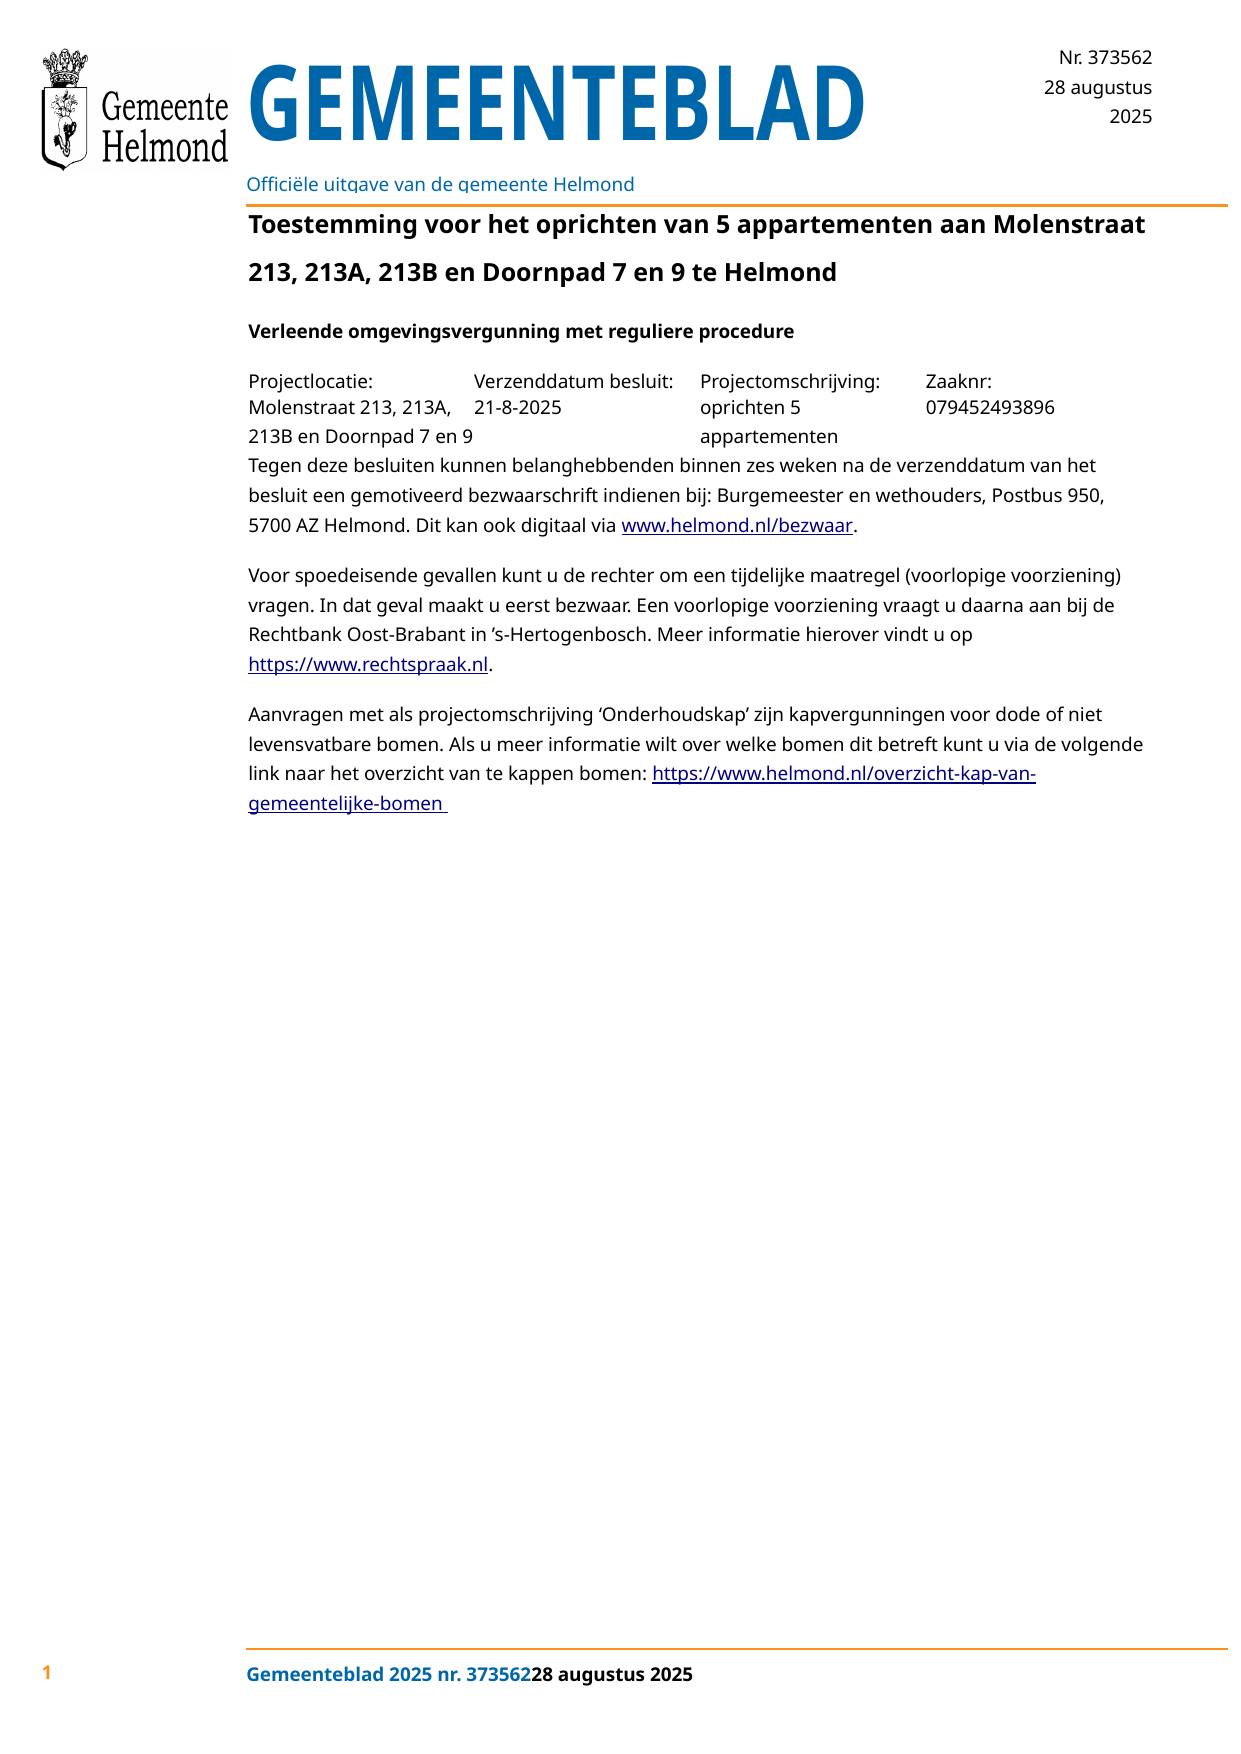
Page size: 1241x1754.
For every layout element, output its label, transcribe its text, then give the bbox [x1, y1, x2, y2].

text Verleende omgevingsvergunning met reguliere procedure [248, 318, 1152, 344]
text Tegen deze besluiten kunnen belanghebbenden binnen zes weken na de verzenddatum van het besluit een gemotiveerd bezwaarschrift indienen bij: Burgemeester en wethouders, Postbus 950, 5700 AZ Helmond. Dit kan ook digitaal via www.helmond.nl/bezwaar. [248, 453, 1152, 538]
text Voor spoedeisende gevallen kunt u de rechter om een tijdelijke maatregel (voorlopige voorziening) vragen. In dat geval maakt u eerst bezwaar. Een voorlopige voorziening vraagt u daarna aan bij de Rechtbank Oost-Brabant in ’s-Hertogenbosch. Meer informatie hierover vindt u op https://www.rechtspraak.nl. [248, 562, 1152, 677]
table_cell oprichten 5 appartementen [700, 394, 926, 449]
table_cell 079452493896 [926, 394, 1152, 449]
table_cell Molenstraat 213, 213A, 213B en Doornpad 7 en 9 [248, 394, 474, 449]
table_header Verzenddatum besluit: [474, 369, 700, 394]
picture [41, 47, 231, 172]
table_header Projectlocatie: [248, 369, 474, 394]
table_header Projectomschrijving: [700, 369, 926, 394]
table_header Zaaknr: [926, 369, 1152, 394]
text Toestemming voor het oprichten van 5 appartementen aan Molenstraat 213, 213A, 213B en Doornpad 7 en 9 te Helmond [248, 207, 1152, 288]
table_cell 21-8-2025 [474, 394, 700, 449]
text Aanvragen met als projectomschrijving ‘Onderhoudskap’ zijn kapvergunningen voor dode of niet levensvatbare bomen. Als u meer informatie wilt over welke bomen dit betreft kunt u via de volgende link naar het overzicht van te kappen bomen: https://www.helmond.nl/overzicht-kap-van-gemeentelijke-bomen [248, 701, 1152, 816]
